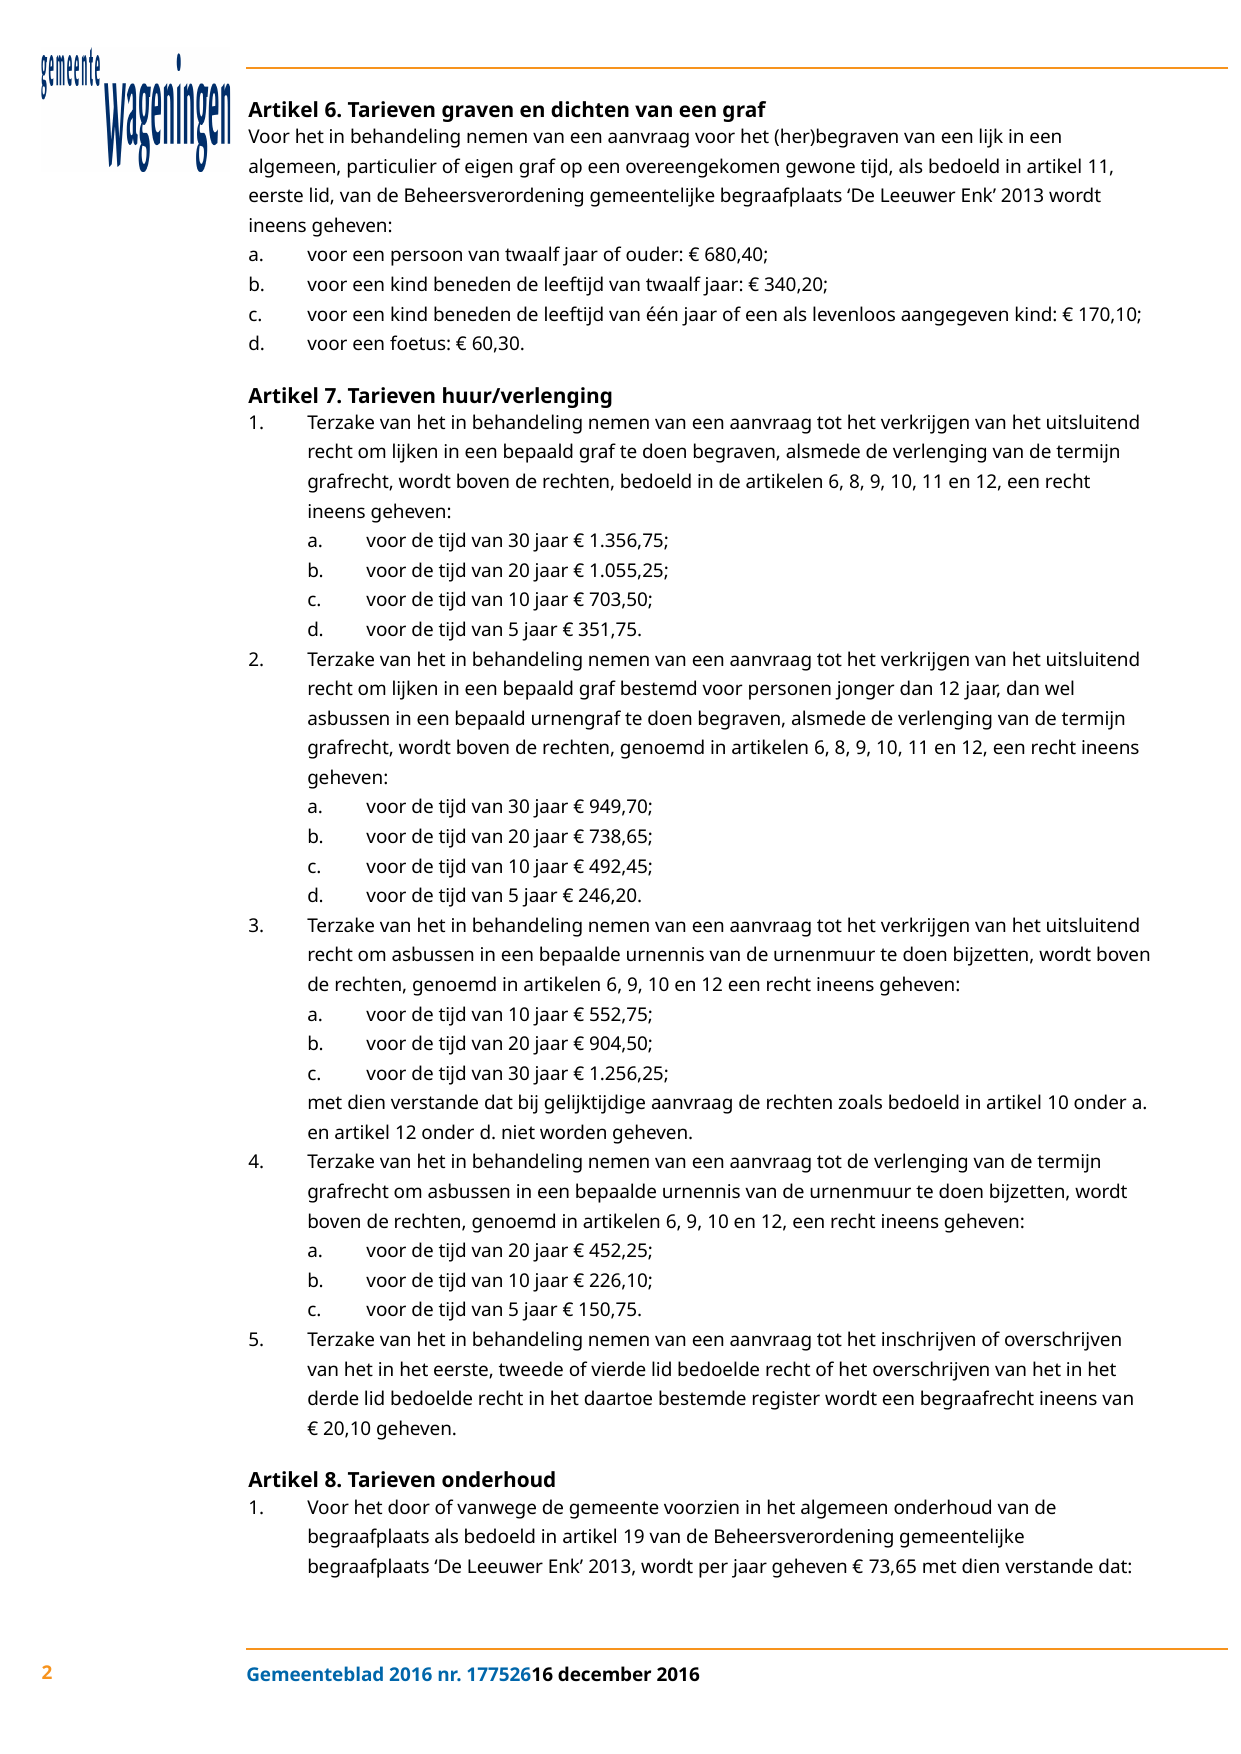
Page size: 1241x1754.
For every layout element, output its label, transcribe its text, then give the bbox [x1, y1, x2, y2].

list Terzake van het in behandeling nemen van een aanvraag tot het verkrijgen van het uitsluitend recht om lijken in een bepaald graf bestemd voor personen jonger dan 12 jaar, dan wel asbussen in een bepaald urnengraf te doen begraven, alsmede de verlenging van de termijn grafrecht, wordt boven de rechten, genoemd in artikelen 6, 8, 9, 10, 11 en 12, een recht ineens geheven: [248, 646, 1152, 790]
list Voor het door of vanwege de gemeente voorzien in het algemeen onderhoud van de begraafplaats als bedoeld in artikel 19 van de Beheersverordening gemeentelijke begraafplaats ‘De Leeuwer Enk’ 2013, wordt per jaar geheven € 73,65 met dien verstande dat: [248, 1494, 1152, 1579]
text Artikel 8. Tarieven onderhoud [248, 1465, 1152, 1494]
text Voor het in behandeling nemen van een aanvraag voor het (her)begraven van een lijk in een algemeen, particulier of eigen graf op een overeengekomen gewone tijd, als bedoeld in artikel 11, eerste lid, van de Beheersverordening gemeentelijke begraafplaats ‘De Leeuwer Enk’ 2013 wordt ineens geheven: [248, 123, 1152, 238]
list voor de tijd van 10 jaar € 703,50; [307, 587, 1152, 612]
list voor de tijd van 30 jaar € 1.256,25; [307, 1060, 1152, 1086]
list Terzake van het in behandeling nemen van een aanvraag tot de verlenging van de termijn grafrecht om asbussen in een bepaalde urnennis van de urnenmuur te doen bijzetten, wordt boven de rechten, genoemd in artikelen 6, 9, 10 en 12, een recht ineens geheven: [248, 1149, 1152, 1234]
list Terzake van het in behandeling nemen van een aanvraag tot het inschrijven of overschrijven van het in het eerste, tweede of vierde lid bedoelde recht of het overschrijven van het in het derde lid bedoelde recht in het daartoe bestemde register wordt een begraafrecht ineens van € 20,10 geheven. [248, 1326, 1152, 1441]
list voor de tijd van 10 jaar € 492,45; [307, 853, 1152, 879]
picture [41, 47, 231, 172]
list Terzake van het in behandeling nemen van een aanvraag tot het verkrijgen van het uitsluitend recht om lijken in een bepaald graf te doen begraven, alsmede de verlenging van de termijn grafrecht, wordt boven de rechten, bedoeld in de artikelen 6, 8, 9, 10, 11 en 12, een recht ineens geheven: [248, 409, 1152, 524]
list Terzake van het in behandeling nemen van een aanvraag tot het verkrijgen van het uitsluitend recht om asbussen in een bepaalde urnennis van de urnenmuur te doen bijzetten, wordt boven de rechten, genoemd in artikelen 6, 9, 10 en 12 een recht ineens geheven: [248, 912, 1152, 997]
list voor de tijd van 5 jaar € 246,20. [307, 882, 1152, 908]
list voor een foetus: € 60,30. [248, 330, 1152, 356]
list voor de tijd van 20 jaar € 904,50; [307, 1030, 1152, 1056]
list voor de tijd van 10 jaar € 552,75; [307, 1001, 1152, 1027]
list voor een kind beneden de leeftijd van één jaar of een als levenloos aangegeven kind: € 170,10; [248, 301, 1152, 326]
list voor de tijd van 5 jaar € 150,75. [307, 1297, 1152, 1322]
list voor de tijd van 30 jaar € 1.356,75; [307, 527, 1152, 553]
list voor een persoon van twaalf jaar of ouder: € 680,40; [248, 242, 1152, 267]
list met dien verstande dat bij gelijktijdige aanvraag de rechten zoals bedoeld in artikel 10 onder a. en artikel 12 onder d. niet worden geheven. [248, 1089, 1152, 1145]
list voor de tijd van 20 jaar € 452,25; [307, 1237, 1152, 1263]
text Artikel 7. Tarieven huur/verlenging [248, 381, 1152, 409]
list voor de tijd van 5 jaar € 351,75. [307, 616, 1152, 642]
list voor de tijd van 10 jaar € 226,10; [307, 1267, 1152, 1293]
list voor de tijd van 20 jaar € 738,65; [307, 823, 1152, 849]
list voor een kind beneden de leeftijd van twaalf jaar: € 340,20; [248, 271, 1152, 297]
list voor de tijd van 20 jaar € 1.055,25; [307, 557, 1152, 583]
list voor de tijd van 30 jaar € 949,70; [307, 794, 1152, 819]
text Artikel 6. Tarieven graven en dichten van een graf [248, 95, 1152, 123]
